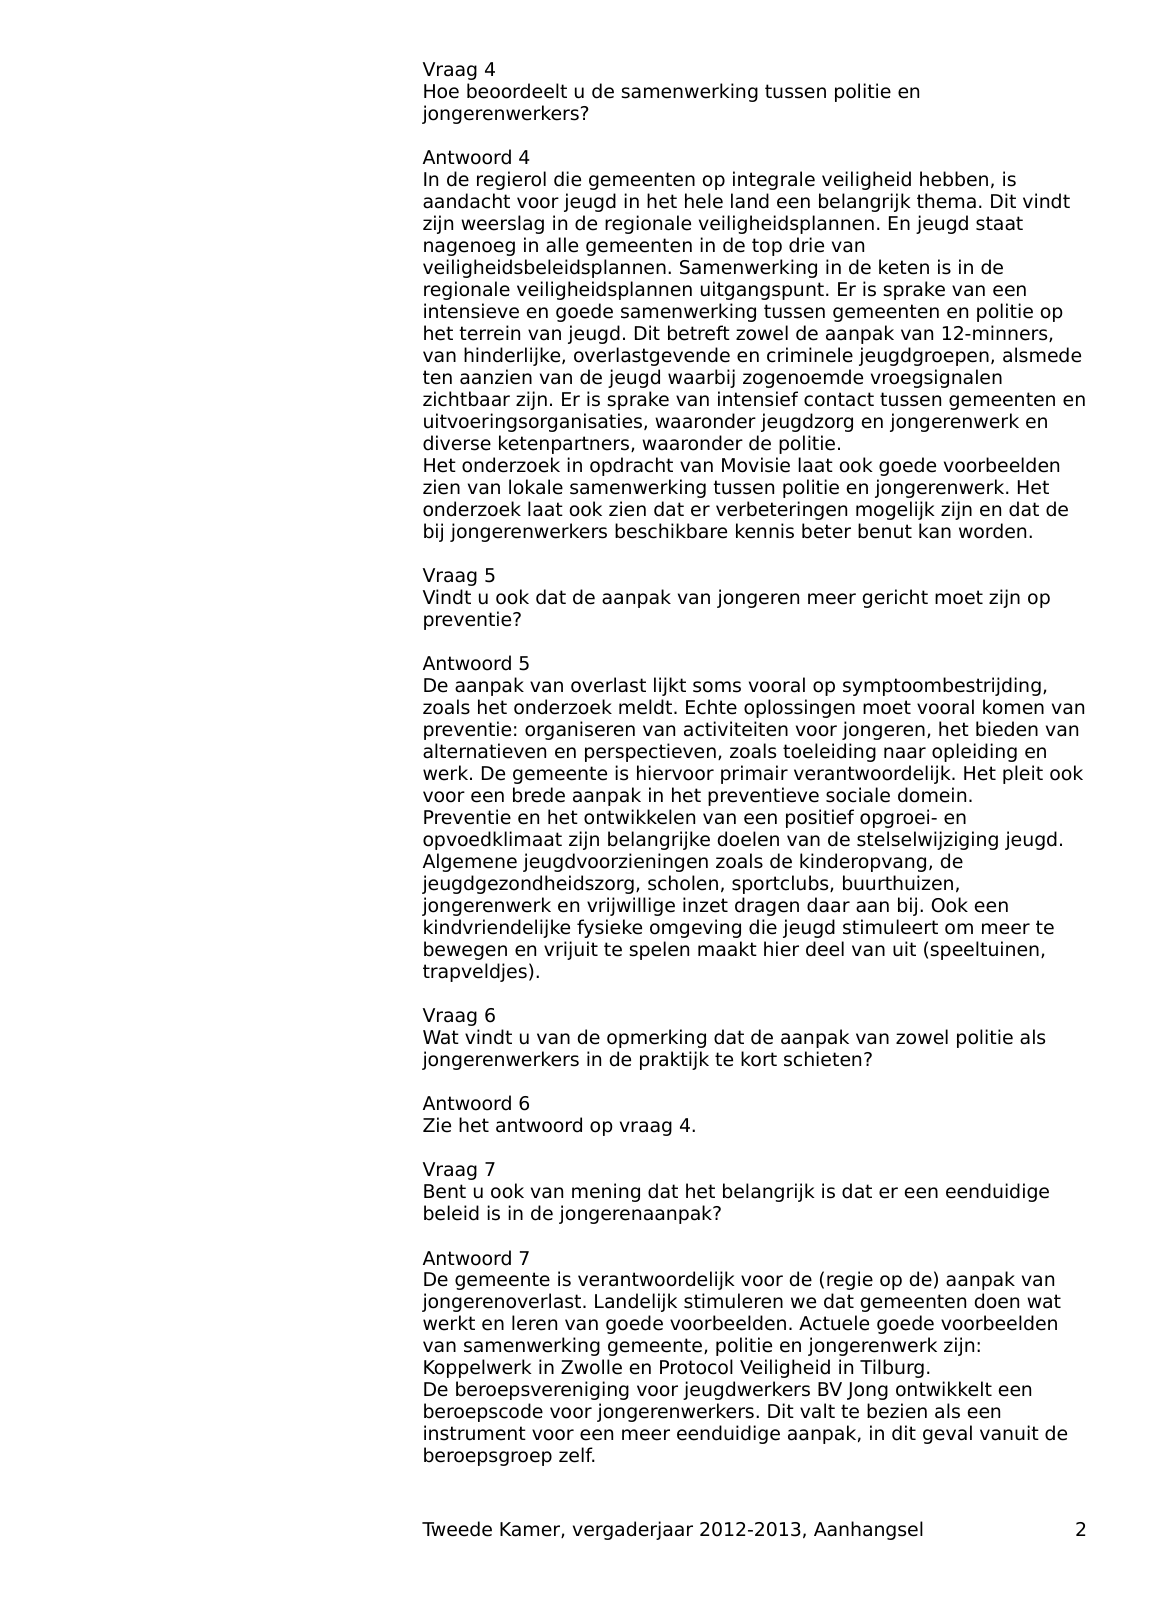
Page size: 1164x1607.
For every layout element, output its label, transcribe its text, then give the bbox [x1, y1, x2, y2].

text Vraag 6 [422, 1005, 1087, 1027]
text Het onderzoek in opdracht van Movisie laat ook goede voorbeelden zien van lokale samenwerking tussen politie en jongerenwerk. Het onderzoek laat ook zien dat er verbeteringen mogelijk zijn en dat de bij jongerenwerkers beschikbare kennis beter benut kan worden. [422, 455, 1087, 543]
text Vraag 7 [422, 1159, 1087, 1181]
text Vindt u ook dat de aanpak van jongeren meer gericht moet zijn op preventie? [422, 587, 1087, 631]
text Antwoord 4 [422, 147, 1087, 169]
text In de regierol die gemeenten op integrale veiligheid hebben, is aandacht voor jeugd in het hele land een belangrijk thema. Dit vindt zijn weerslag in de regionale veiligheidsplannen. En jeugd staat nagenoeg in alle gemeenten in de top drie van veiligheidsbeleidsplannen. Samenwerking in de keten is in de regionale veiligheidsplannen uitgangspunt. Er is sprake van een intensieve en goede samenwerking tussen gemeenten en politie op het terrein van jeugd. Dit betreft zowel de aanpak van 12-minners, van hinderlijke, overlastgevende en criminele jeugdgroepen, alsmede ten aanzien van de jeugd waarbij zogenoemde vroegsignalen zichtbaar zijn. Er is sprake van intensief contact tussen gemeenten en uitvoeringsorganisaties, waaronder jeugdzorg en jongerenwerk en diverse ketenpartners, waaronder de politie. [422, 169, 1087, 455]
text Wat vindt u van de opmerking dat de aanpak van zowel politie als jongerenwerkers in de praktijk te kort schieten? [422, 1027, 1087, 1071]
text Vraag 4 [422, 59, 1087, 81]
text Bent u ook van mening dat het belangrijk is dat er een eenduidige beleid is in de jongerenaanpak? [422, 1181, 1087, 1225]
text De gemeente is verantwoordelijk voor de (regie op de) aanpak van jongerenoverlast. Landelijk stimuleren we dat gemeenten doen wat werkt en leren van goede voorbeelden. Actuele goede voorbeelden van samenwerking gemeente, politie en jongerenwerk zijn: Koppelwerk in Zwolle en Protocol Veiligheid in Tilburg. [422, 1269, 1087, 1379]
text Hoe beoordeelt u de samenwerking tussen politie en jongerenwerkers? [422, 81, 1087, 125]
text De aanpak van overlast lijkt soms vooral op symptoombestrijding, zoals het onderzoek meldt. Echte oplossingen moet vooral komen van preventie: organiseren van activiteiten voor jongeren, het bieden van alternatieven en perspectieven, zoals toeleiding naar opleiding en werk. De gemeente is hiervoor primair verantwoordelijk. Het pleit ook voor een brede aanpak in het preventieve sociale domein. [422, 675, 1087, 807]
text Antwoord 5 [422, 653, 1087, 675]
text Preventie en het ontwikkelen van een positief opgroei- en opvoedklimaat zijn belangrijke doelen van de stelselwijziging jeugd. Algemene jeugdvoorzieningen zoals de kinderopvang, de jeugdgezondheidszorg, scholen, sportclubs, buurthuizen, jongerenwerk en vrijwillige inzet dragen daar aan bij. Ook een kindvriendelijke fysieke omgeving die jeugd stimuleert om meer te bewegen en vrijuit te spelen maakt hier deel van uit (speeltuinen, trapveldjes). [422, 807, 1087, 983]
text Vraag 5 [422, 565, 1087, 587]
text De beroepsvereniging voor jeugdwerkers BV Jong ontwikkelt een beroepscode voor jongerenwerkers. Dit valt te bezien als een instrument voor een meer eenduidige aanpak, in dit geval vanuit de beroepsgroep zelf. [422, 1379, 1087, 1467]
text Antwoord 6 [422, 1093, 1087, 1115]
text Zie het antwoord op vraag 4. [422, 1115, 1087, 1137]
text Antwoord 7 [422, 1247, 1087, 1269]
